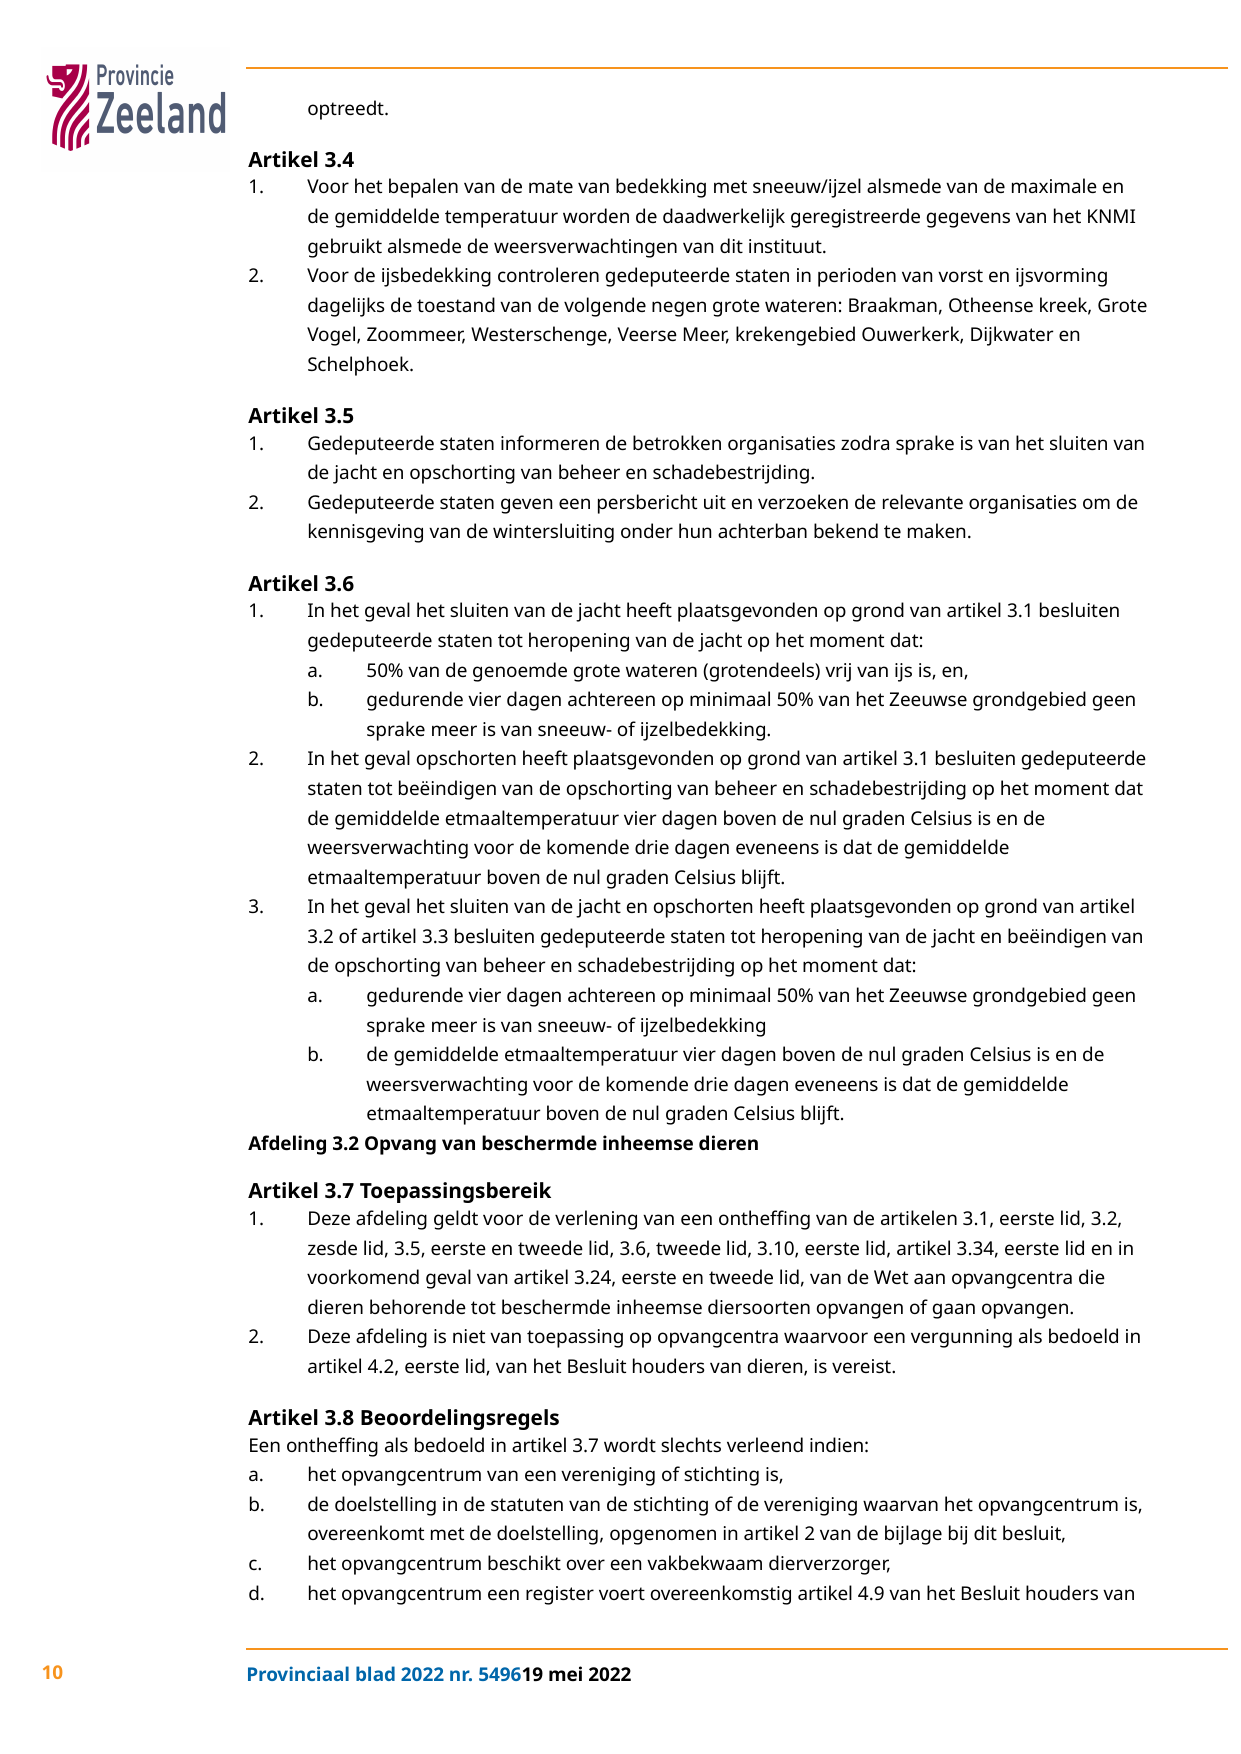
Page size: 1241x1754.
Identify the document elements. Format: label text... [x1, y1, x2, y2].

list In het geval opschorten heeft plaatsgevonden op grond van artikel 3.1 besluiten gedeputeerde staten tot beëindigen van de opschorting van beheer en schadebestrijding op het moment dat de gemiddelde etmaaltemperatuur vier dagen boven de nul graden Celsius is en de weersverwachting voor de komende drie dagen eveneens is dat de gemiddelde etmaaltemperatuur boven de nul graden Celsius blijft. [248, 746, 1152, 889]
list optreedt. [248, 95, 1152, 121]
list de doelstelling in de statuten van de stichting of de vereniging waarvan het opvangcentrum is, overeenkomt met de doelstelling, opgenomen in artikel 2 van de bijlage bij dit besluit, [248, 1491, 1152, 1546]
text Artikel 3.6 [248, 569, 1152, 598]
list Gedeputeerde staten geven een persbericht uit en verzoeken de relevante organisaties om de kennisgeving van de wintersluiting onder hun achterban bekend te maken. [248, 489, 1152, 544]
list Deze afdeling is niet van toepassing op opvangcentra waarvoor een vergunning als bedoeld in artikel 4.2, eerste lid, van het Besluit houders van dieren, is vereist. [248, 1323, 1152, 1379]
picture [41, 47, 231, 172]
list het opvangcentrum een register voert overeenkomstig artikel 4.9 van het Besluit houders van [248, 1580, 1152, 1606]
list In het geval het sluiten van de jacht en opschorten heeft plaatsgevonden op grond van artikel 3.2 of artikel 3.3 besluiten gedeputeerde staten tot heropening van de jacht en beëindigen van de opschorting van beheer en schadebestrijding op het moment dat: [248, 893, 1152, 978]
list gedurende vier dagen achtereen op minimaal 50% van het Zeeuwse grondgebied geen sprake meer is van sneeuw- of ijzelbedekking [307, 982, 1152, 1037]
text Artikel 3.8 Beoordelingsregels [248, 1403, 1152, 1432]
list Voor de ijsbedekking controleren gedeputeerde staten in perioden van vorst en ijsvorming dagelijks de toestand van de volgende negen grote wateren: Braakman, Otheense kreek, Grote Vogel, Zoommeer, Westerschenge, Veerse Meer, krekengebied Ouwerkerk, Dijkwater en Schelphoek. [248, 262, 1152, 377]
list In het geval het sluiten van de jacht heeft plaatsgevonden op grond van artikel 3.1 besluiten gedeputeerde staten tot heropening van de jacht op het moment dat: [248, 598, 1152, 653]
list het opvangcentrum beschikt over een vakbekwaam dierverzorger, [248, 1550, 1152, 1576]
text Artikel 3.4 [248, 145, 1152, 174]
list de gemiddelde etmaaltemperatuur vier dagen boven de nul graden Celsius is en de weersverwachting voor de komende drie dagen eveneens is dat de gemiddelde etmaaltemperatuur boven de nul graden Celsius blijft. [307, 1041, 1152, 1126]
text Artikel 3.5 [248, 402, 1152, 430]
list 50% van de genoemde grote wateren (grotendeels) vrij van ijs is, en, [307, 657, 1152, 682]
list het opvangcentrum van een vereniging of stichting is, [248, 1461, 1152, 1487]
list Gedeputeerde staten informeren de betrokken organisaties zodra sprake is van het sluiten van de jacht en opschorting van beheer en schadebestrijding. [248, 430, 1152, 485]
text Afdeling 3.2 Opvang van beschermde inheemse dieren [248, 1130, 1152, 1156]
list gedurende vier dagen achtereen op minimaal 50% van het Zeeuwse grondgebied geen sprake meer is van sneeuw- of ijzelbedekking. [307, 686, 1152, 742]
text Artikel 3.7 Toepassingsbereik [248, 1177, 1152, 1205]
list Voor het bepalen van de mate van bedekking met sneeuw/ijzel alsmede van de maximale en de gemiddelde temperatuur worden de daadwerkelijk geregistreerde gegevens van het KNMI gebruikt alsmede de weersverwachtingen van dit instituut. [248, 174, 1152, 258]
list Deze afdeling geldt voor de verlening van een ontheffing van de artikelen 3.1, eerste lid, 3.2, zesde lid, 3.5, eerste en tweede lid, 3.6, tweede lid, 3.10, eerste lid, artikel 3.34, eerste lid en in voorkomend geval van artikel 3.24, eerste en tweede lid, van de Wet aan opvangcentra die dieren behorende tot beschermde inheemse diersoorten opvangen of gaan opvangen. [248, 1205, 1152, 1319]
text Een ontheffing als bedoeld in artikel 3.7 wordt slechts verleend indien: [248, 1432, 1152, 1458]
